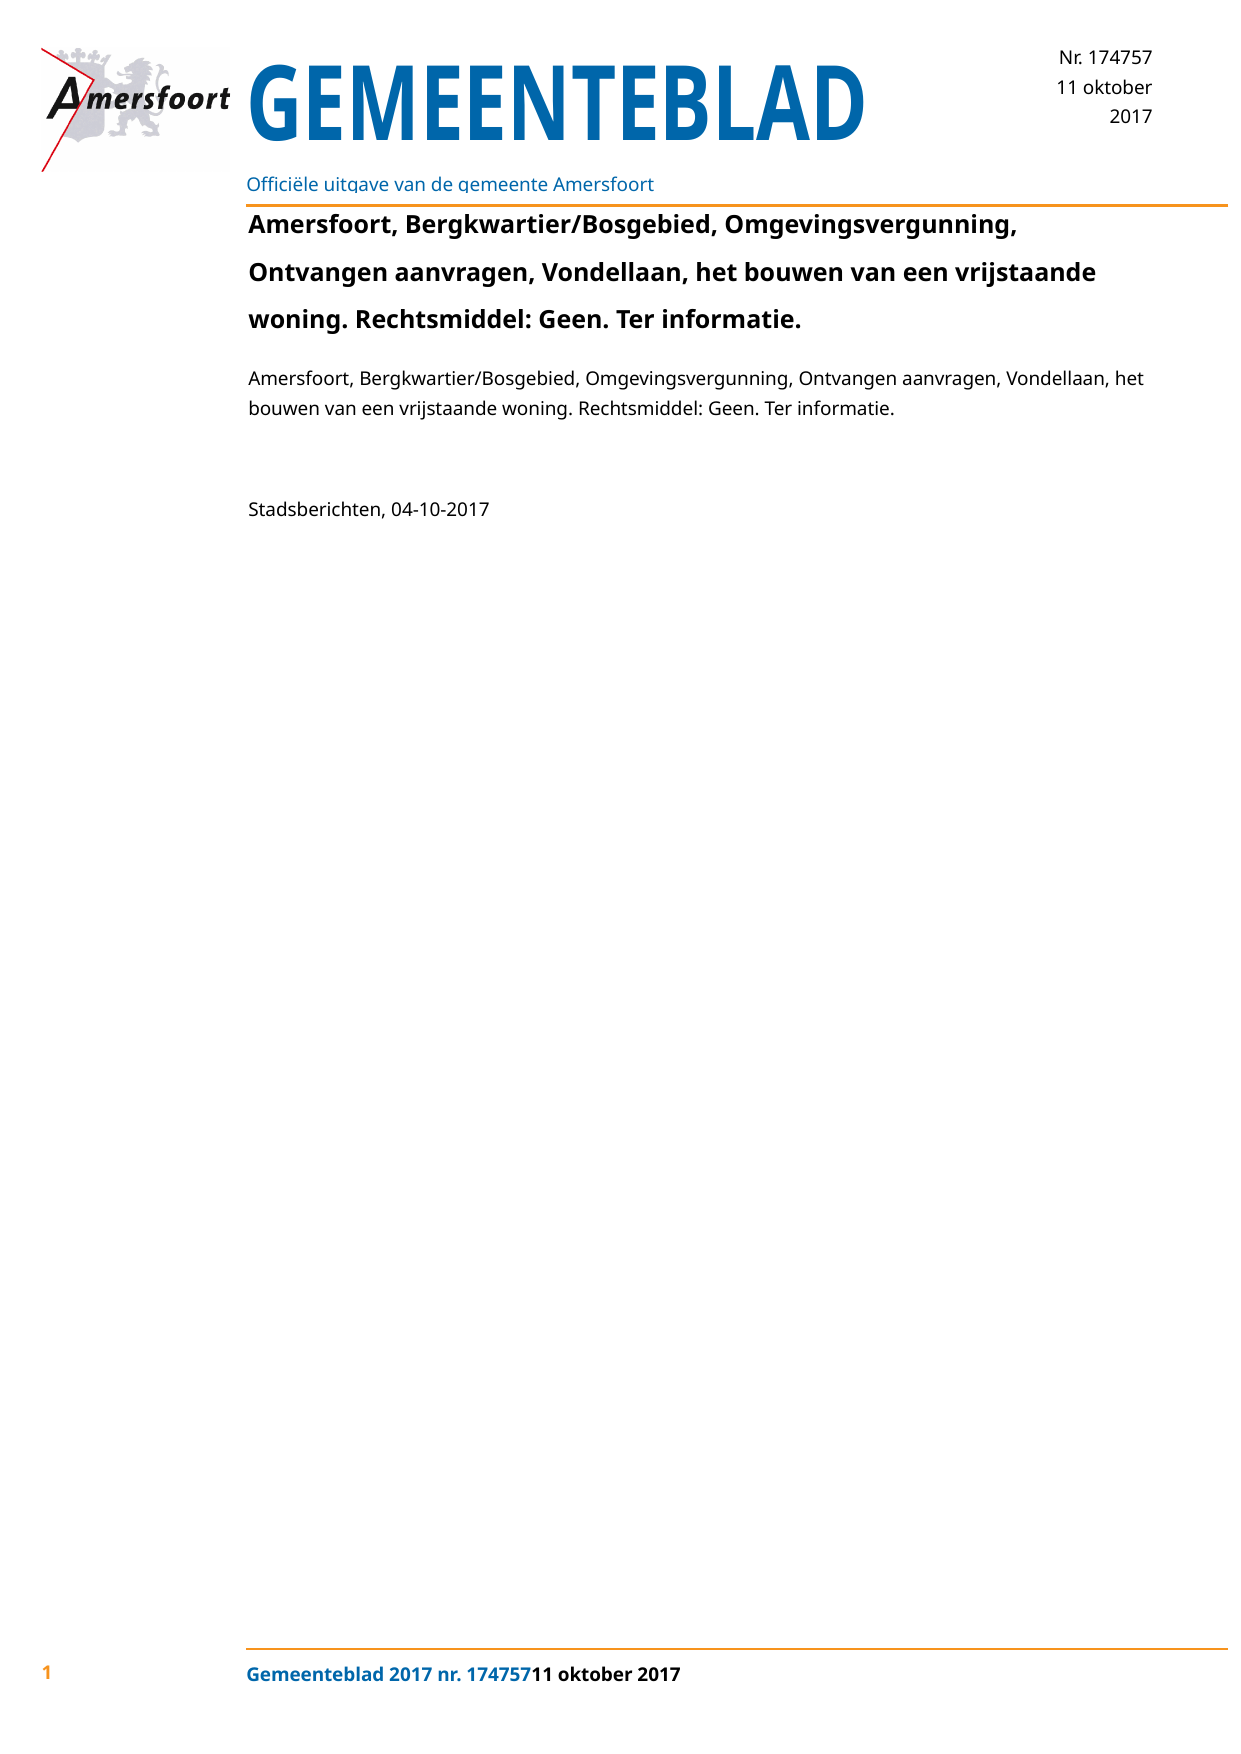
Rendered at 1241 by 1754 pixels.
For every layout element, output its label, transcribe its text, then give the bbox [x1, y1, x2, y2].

picture [41, 47, 231, 172]
text Stadsberichten, 04-10-2017 [248, 496, 1152, 522]
text Amersfoort, Bergkwartier/Bosgebied, Omgevingsvergunning, Ontvangen aanvragen, Vondellaan, het bouwen van een vrijstaande woning. Rechtsmiddel: Geen. Ter informatie. [248, 366, 1152, 421]
text Amersfoort, Bergkwartier/Bosgebied, Omgevingsvergunning, Ontvangen aanvragen, Vondellaan, het bouwen van een vrijstaande woning. Rechtsmiddel: Geen. Ter informatie. [248, 207, 1152, 336]
